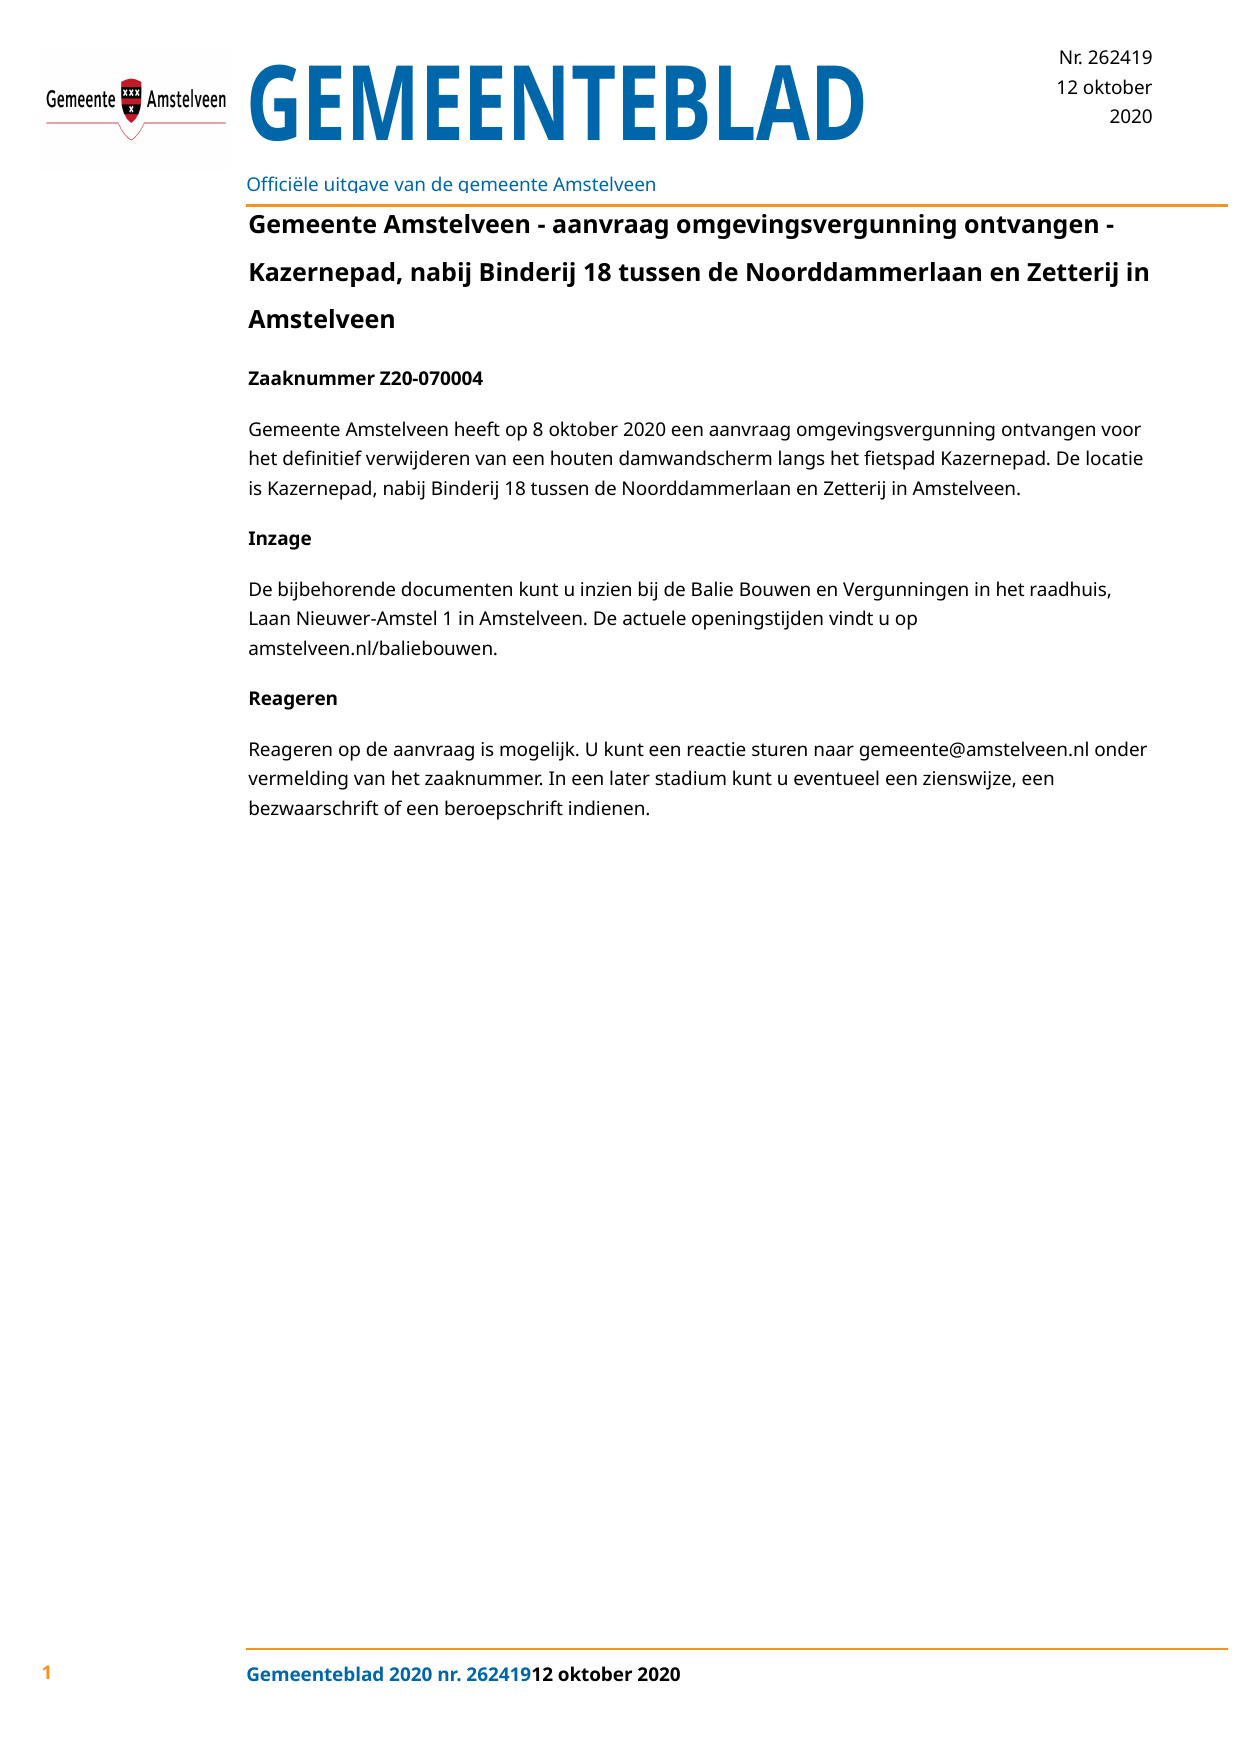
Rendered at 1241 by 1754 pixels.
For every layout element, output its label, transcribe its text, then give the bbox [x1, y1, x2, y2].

text Reageren [248, 686, 1152, 711]
text Reageren op de aanvraag is mogelijk. U kunt een reactie sturen naar gemeente@amstelveen.nl onder vermelding van het zaaknummer. In een later stadium kunt u eventueel een zienswijze, een bezwaarschrift of een beroepschrift indienen. [248, 736, 1152, 821]
text Zaaknummer Z20-070004 [248, 366, 1152, 391]
text De bijbehorende documenten kunt u inzien bij de Balie Bouwen en Vergunningen in het raadhuis, Laan Nieuwer-Amstel 1 in Amstelveen. De actuele openingstijden vindt u op amstelveen.nl/baliebouwen. [248, 576, 1152, 661]
picture [41, 47, 231, 172]
text Gemeente Amstelveen heeft op 8 oktober 2020 een aanvraag omgevingsvergunning ontvangen voor het definitief verwijderen van een houten damwandscherm langs het fietspad Kazernepad. De locatie is Kazernepad, nabij Binderij 18 tussen de Noorddammerlaan en Zetterij in Amstelveen. [248, 416, 1152, 501]
text Gemeente Amstelveen - aanvraag omgevingsvergunning ontvangen - Kazernepad, nabij Binderij 18 tussen de Noorddammerlaan en Zetterij in Amstelveen [248, 207, 1152, 336]
text Inzage [248, 526, 1152, 551]
